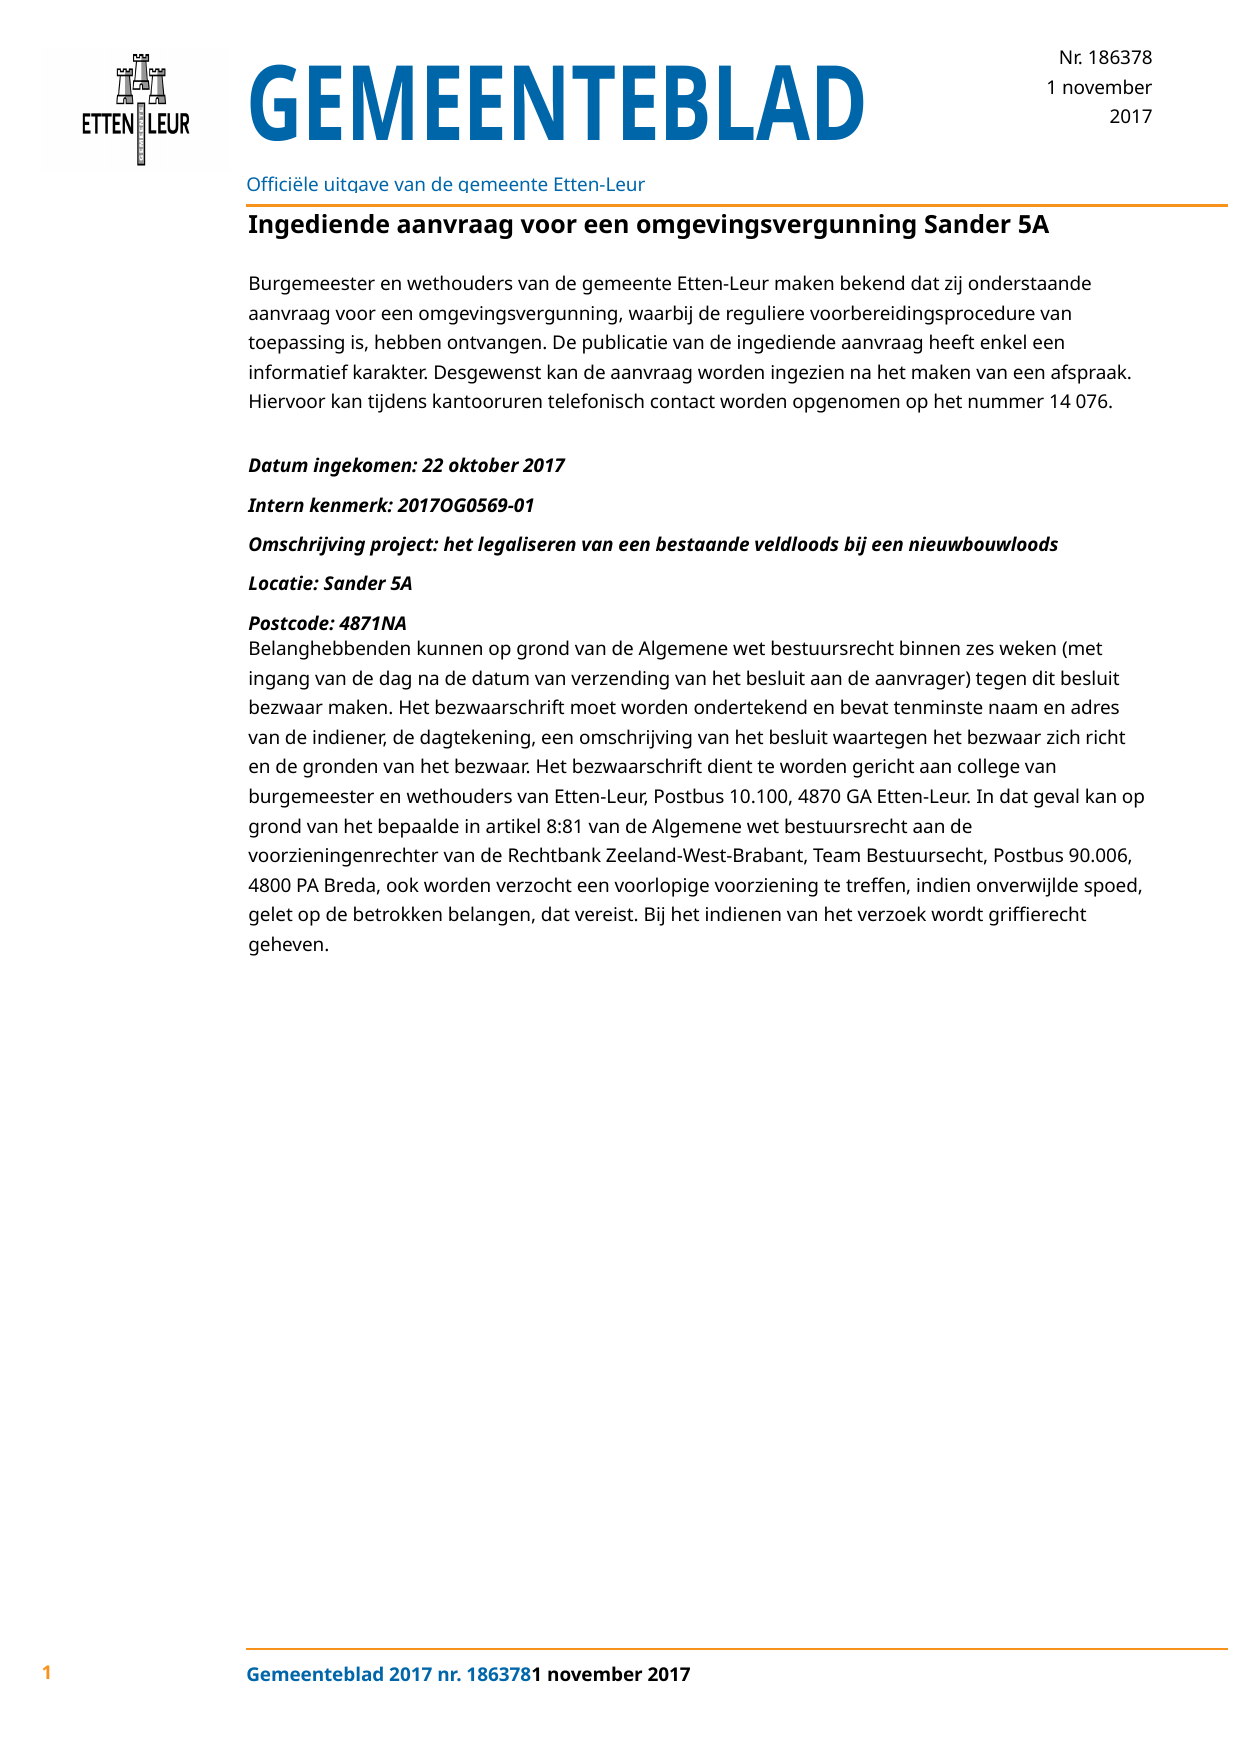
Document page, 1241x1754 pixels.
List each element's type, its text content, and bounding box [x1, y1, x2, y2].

text Burgemeester en wethouders van de gemeente Etten-Leur maken bekend dat zij onderstaande aanvraag voor een omgevingsvergunning, waarbij de reguliere voorbereidingsprocedure van toepassing is, hebben ontvangen. De publicatie van de ingediende aanvraag heeft enkel een informatief karakter. Desgewenst kan de aanvraag worden ingezien na het maken van een afspraak. Hiervoor kan tijdens kantooruren telefonisch contact worden opgenomen op het nummer 14 076. [248, 270, 1152, 414]
text Intern kenmerk: 2017OG0569-01 [248, 492, 1152, 518]
text Postcode: 4871NA [248, 610, 1152, 635]
text Locatie: Sander 5A [248, 570, 1152, 596]
text Datum ingekomen: 22 oktober 2017 [248, 453, 1152, 478]
text Belanghebbenden kunnen op grond van de Algemene wet bestuursrecht binnen zes weken (met ingang van de dag na de datum van verzending van het besluit aan de aanvrager) tegen dit besluit bezwaar maken. Het bezwaarschrift moet worden ondertekend en bevat tenminste naam en adres van de indiener, de dagtekening, een omschrijving van het besluit waartegen het bezwaar zich richt en de gronden van het bezwaar. Het bezwaarschrift dient te worden gericht aan college van burgemeester en wethouders van Etten-Leur, Postbus 10.100, 4870 GA Etten-Leur. In dat geval kan op grond van het bepaalde in artikel 8:81 van de Algemene wet bestuursrecht aan de voorzieningenrechter van de Rechtbank Zeeland-West-Brabant, Team Bestuursecht, Postbus 90.006, 4800 PA Breda, ook worden verzocht een voorlopige voorziening te treffen, indien onverwijlde spoed, gelet op de betrokken belangen, dat vereist. Bij het indienen van het verzoek wordt griffierecht geheven. [248, 635, 1152, 957]
text Ingediende aanvraag voor een omgevingsvergunning Sander 5A [248, 207, 1152, 241]
picture [41, 47, 231, 172]
text Omschrijving project: het legaliseren van een bestaande veldloods bij een nieuwbouwloods [248, 531, 1152, 557]
